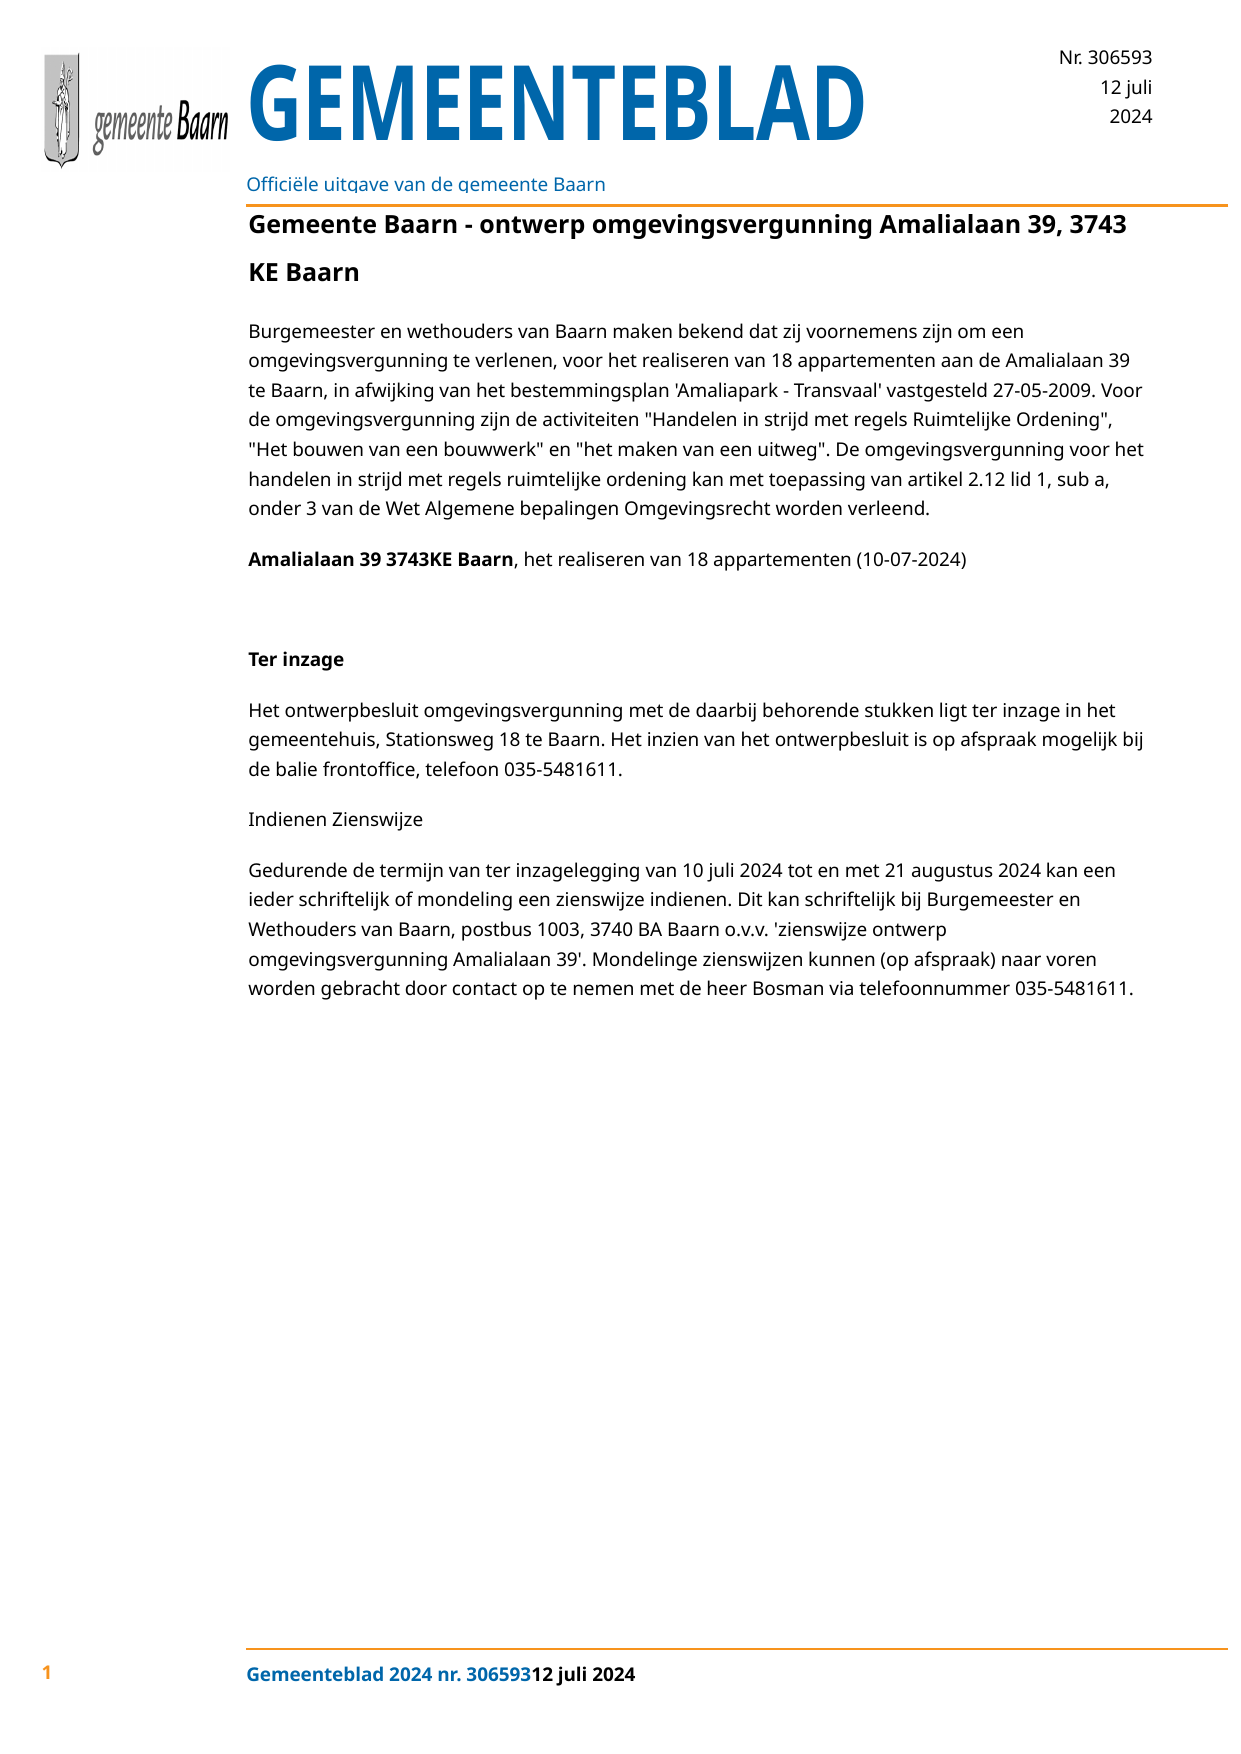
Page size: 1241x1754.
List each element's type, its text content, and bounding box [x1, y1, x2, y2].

text Indienen Zienswijze [248, 807, 1152, 832]
text Het ontwerpbesluit omgevingsvergunning met de daarbij behorende stukken ligt ter inzage in het gemeentehuis, Stationsweg 18 te Baarn. Het inzien van het ontwerpbesluit is op afspraak mogelijk bij de balie frontoffice, telefoon 035-5481611. [248, 697, 1152, 782]
picture [41, 47, 231, 172]
text Amalialaan 39 3743KE Baarn, het realiseren van 18 appartementen (10-07-2024) [248, 546, 1152, 572]
text Gemeente Baarn - ontwerp omgevingsvergunning Amalialaan 39, 3743 KE Baarn [248, 207, 1152, 288]
text Ter inzage [248, 647, 1152, 672]
text Burgemeester en wethouders van Baarn maken bekend dat zij voornemens zijn om een omgevingsvergunning te verlenen, voor het realiseren van 18 appartementen aan de Amalialaan 39 te Baarn, in afwijking van het bestemmingsplan 'Amaliapark - Transvaal' vastgesteld 27-05-2009. Voor de omgevingsvergunning zijn de activiteiten "Handelen in strijd met regels Ruimtelijke Ordening", "Het bouwen van een bouwwerk" en "het maken van een uitweg". De omgevingsvergunning voor het handelen in strijd met regels ruimtelijke ordening kan met toepassing van artikel 2.12 lid 1, sub a, onder 3 van de Wet Algemene bepalingen Omgevingsrecht worden verleend. [248, 318, 1152, 521]
text Gedurende de termijn van ter inzagelegging van 10 juli 2024 tot en met 21 augustus 2024 kan een ieder schriftelijk of mondeling een zienswijze indienen. Dit kan schriftelijk bij Burgemeester en Wethouders van Baarn, postbus 1003, 3740 BA Baarn o.v.v. 'zienswijze ontwerp omgevingsvergunning Amalialaan 39'. Mondelinge zienswijzen kunnen (op afspraak) naar voren worden gebracht door contact op te nemen met de heer Bosman via telefoonnummer 035-5481611. [248, 857, 1152, 1001]
